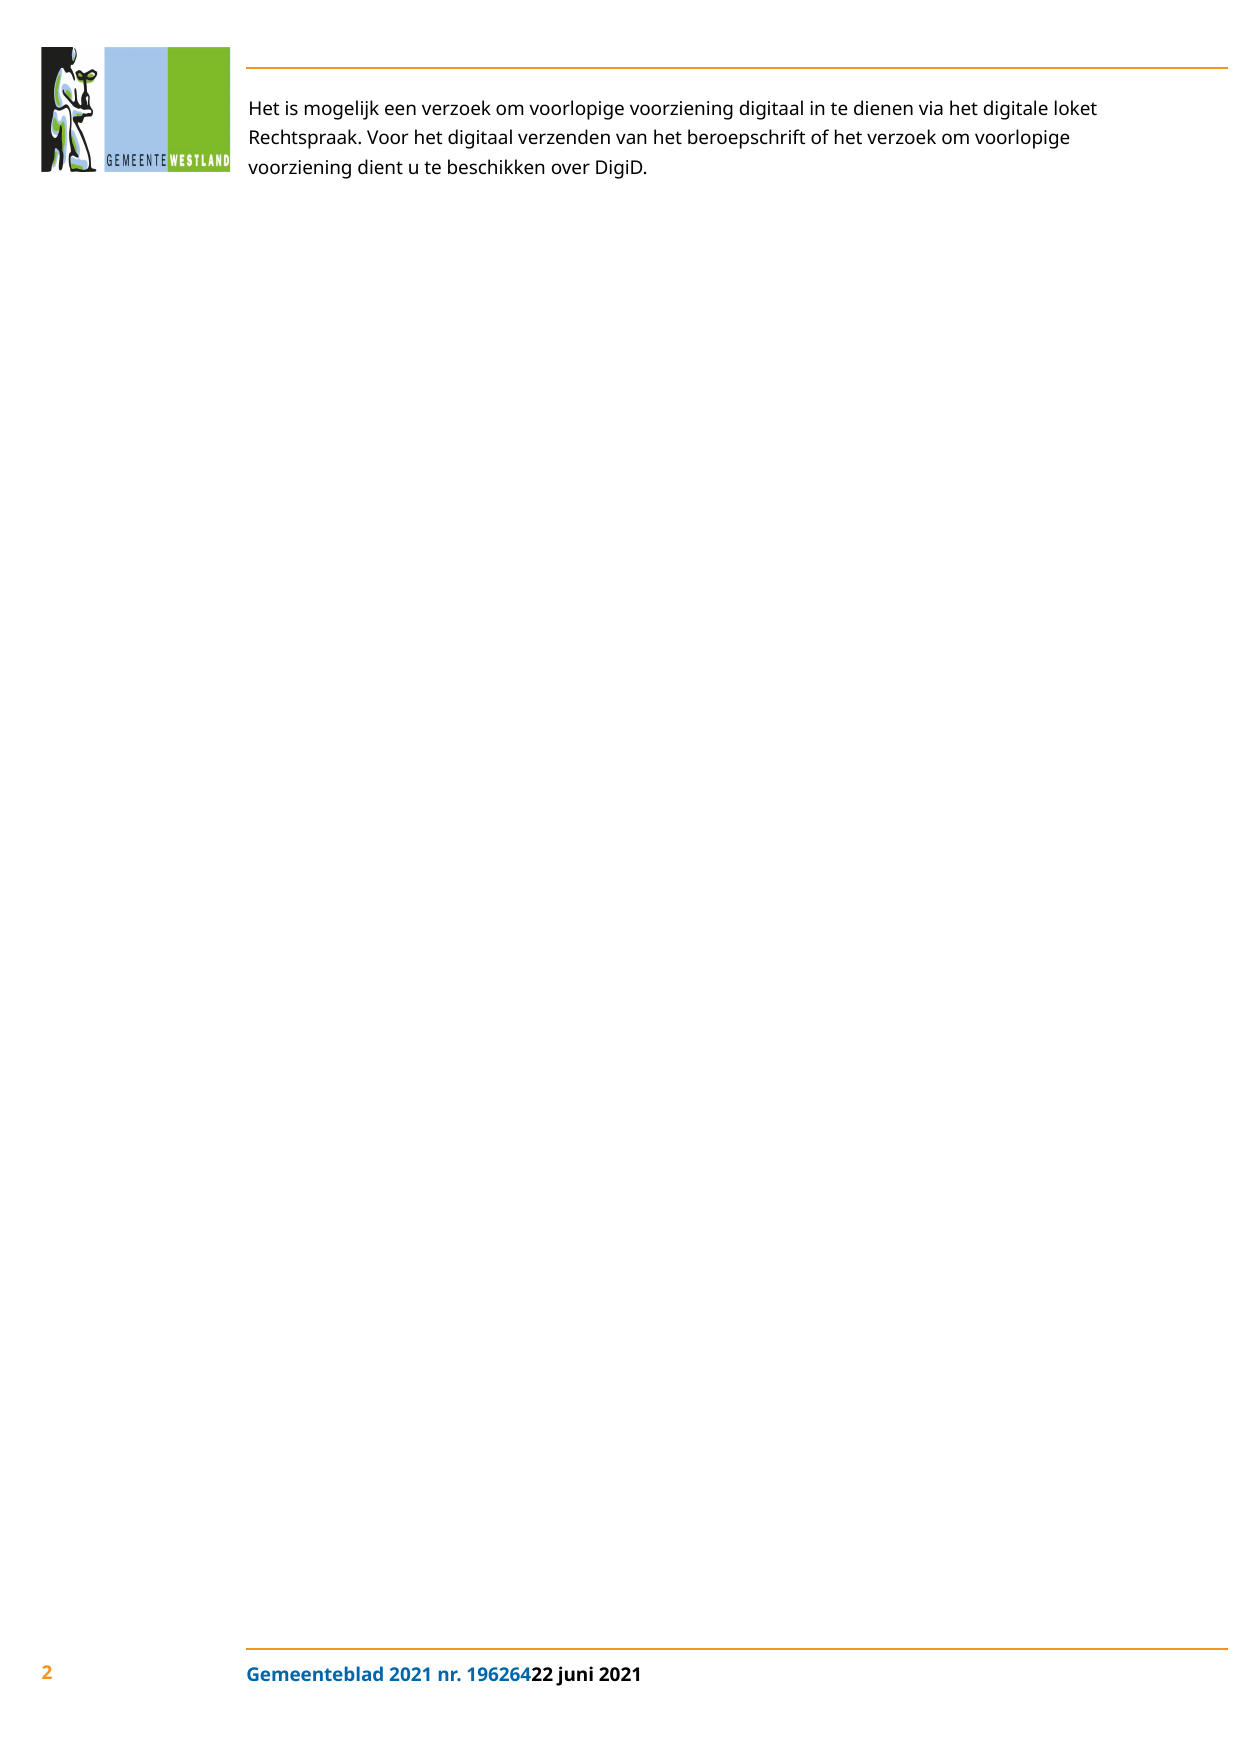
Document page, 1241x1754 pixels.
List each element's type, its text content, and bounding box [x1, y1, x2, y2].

picture [41, 47, 231, 172]
text Het is mogelijk een verzoek om voorlopige voorziening digitaal in te dienen via het digitale loket Rechtspraak. Voor het digitaal verzenden van het beroepschrift of het verzoek om voorlopige voorziening dient u te beschikken over DigiD. [248, 95, 1152, 180]
